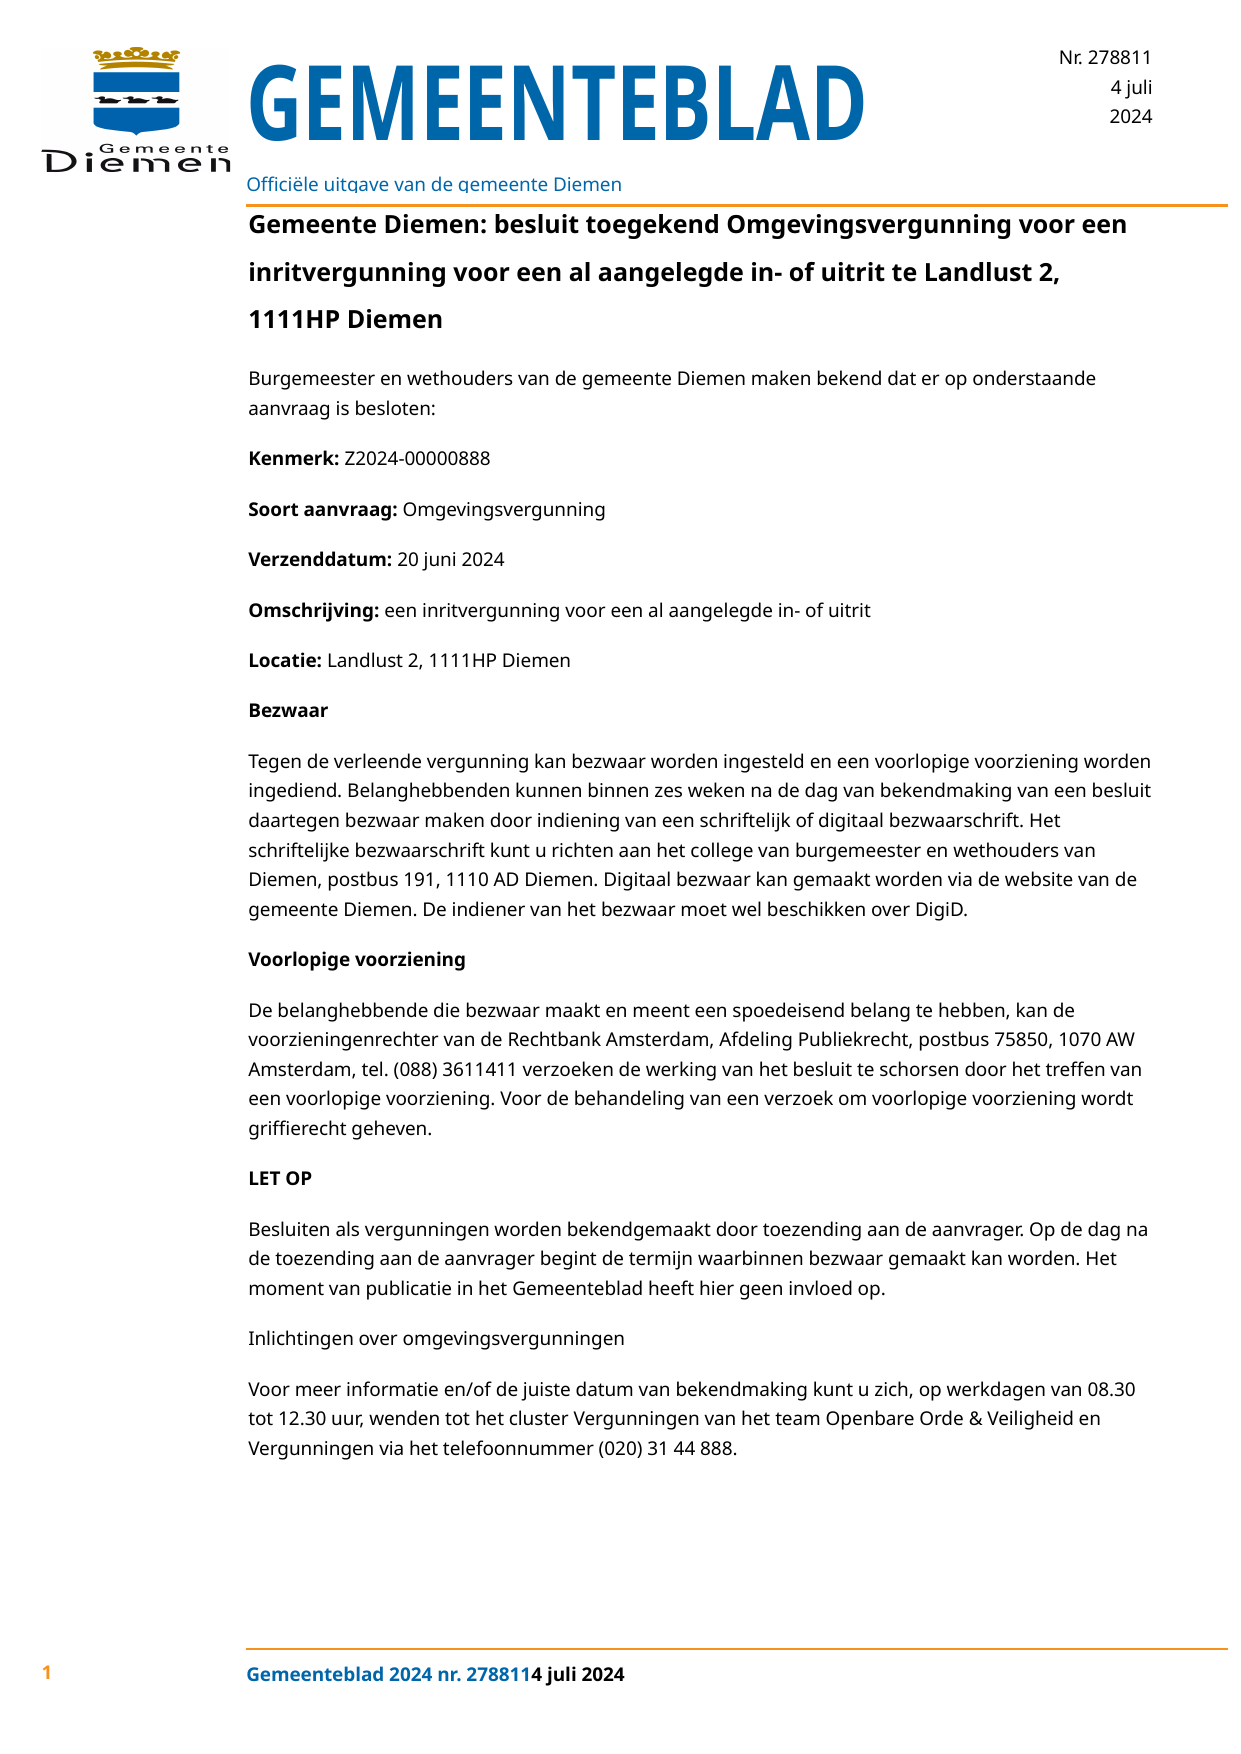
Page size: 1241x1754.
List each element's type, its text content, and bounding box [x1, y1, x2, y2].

text Voor meer informatie en/of de juiste datum van bekendmaking kunt u zich, op werkdagen van 08.30 tot 12.30 uur, wenden tot het cluster Vergunningen van het team Openbare Orde & Veiligheid en Vergunningen via het telefoonnummer (020) 31 44 888. [248, 1376, 1152, 1461]
text Inlichtingen over omgevingsvergunningen [248, 1326, 1152, 1351]
text De belanghebbende die bezwaar maakt en meent een spoedeisend belang te hebben, kan de voorzieningenrechter van de Rechtbank Amsterdam, Afdeling Publiekrecht, postbus 75850, 1070 AW Amsterdam, tel. (088) 3611411 verzoeken de werking van het besluit te schorsen door het treffen van een voorlopige voorziening. Voor de behandeling van een verzoek om voorlopige voorziening wordt griffierecht geheven. [248, 997, 1152, 1141]
text Gemeente Diemen: besluit toegekend Omgevingsvergunning voor een inritvergunning voor een al aangelegde in- of uitrit te Landlust 2, 1111HP Diemen [248, 207, 1152, 336]
text Verzenddatum: 20 juni 2024 [248, 546, 1152, 572]
text Burgemeester en wethouders van de gemeente Diemen maken bekend dat er op onderstaande aanvraag is besloten: [248, 366, 1152, 421]
text Locatie: Landlust 2, 1111HP Diemen [248, 647, 1152, 673]
text Besluiten als vergunningen worden bekendgemaakt door toezending aan de aanvrager. Op de dag na de toezending aan de aanvrager begint de termijn waarbinnen bezwaar gemaakt kan worden. Het moment van publicatie in het Gemeenteblad heeft hier geen invloed op. [248, 1216, 1152, 1301]
text LET OP [248, 1166, 1152, 1191]
text Voorlopige voorziening [248, 946, 1152, 972]
text Soort aanvraag: Omgevingsvergunning [248, 496, 1152, 522]
text Bezwaar [248, 698, 1152, 723]
text Kenmerk: Z2024-00000888 [248, 446, 1152, 471]
text Tegen de verleende vergunning kan bezwaar worden ingesteld en een voorlopige voorziening worden ingediend. Belanghebbenden kunnen binnen zes weken na de dag van bekendmaking van een besluit daartegen bezwaar maken door indiening van een schriftelijk of digitaal bezwaarschrift. Het schriftelijke bezwaarschrift kunt u richten aan het college van burgemeester en wethouders van Diemen, postbus 191, 1110 AD Diemen. Digitaal bezwaar kan gemaakt worden via de website van de gemeente Diemen. De indiener van het bezwaar moet wel beschikken over DigiD. [248, 748, 1152, 922]
text Omschrijving: een inritvergunning voor een al aangelegde in- of uitrit [248, 597, 1152, 622]
picture [41, 47, 231, 172]
